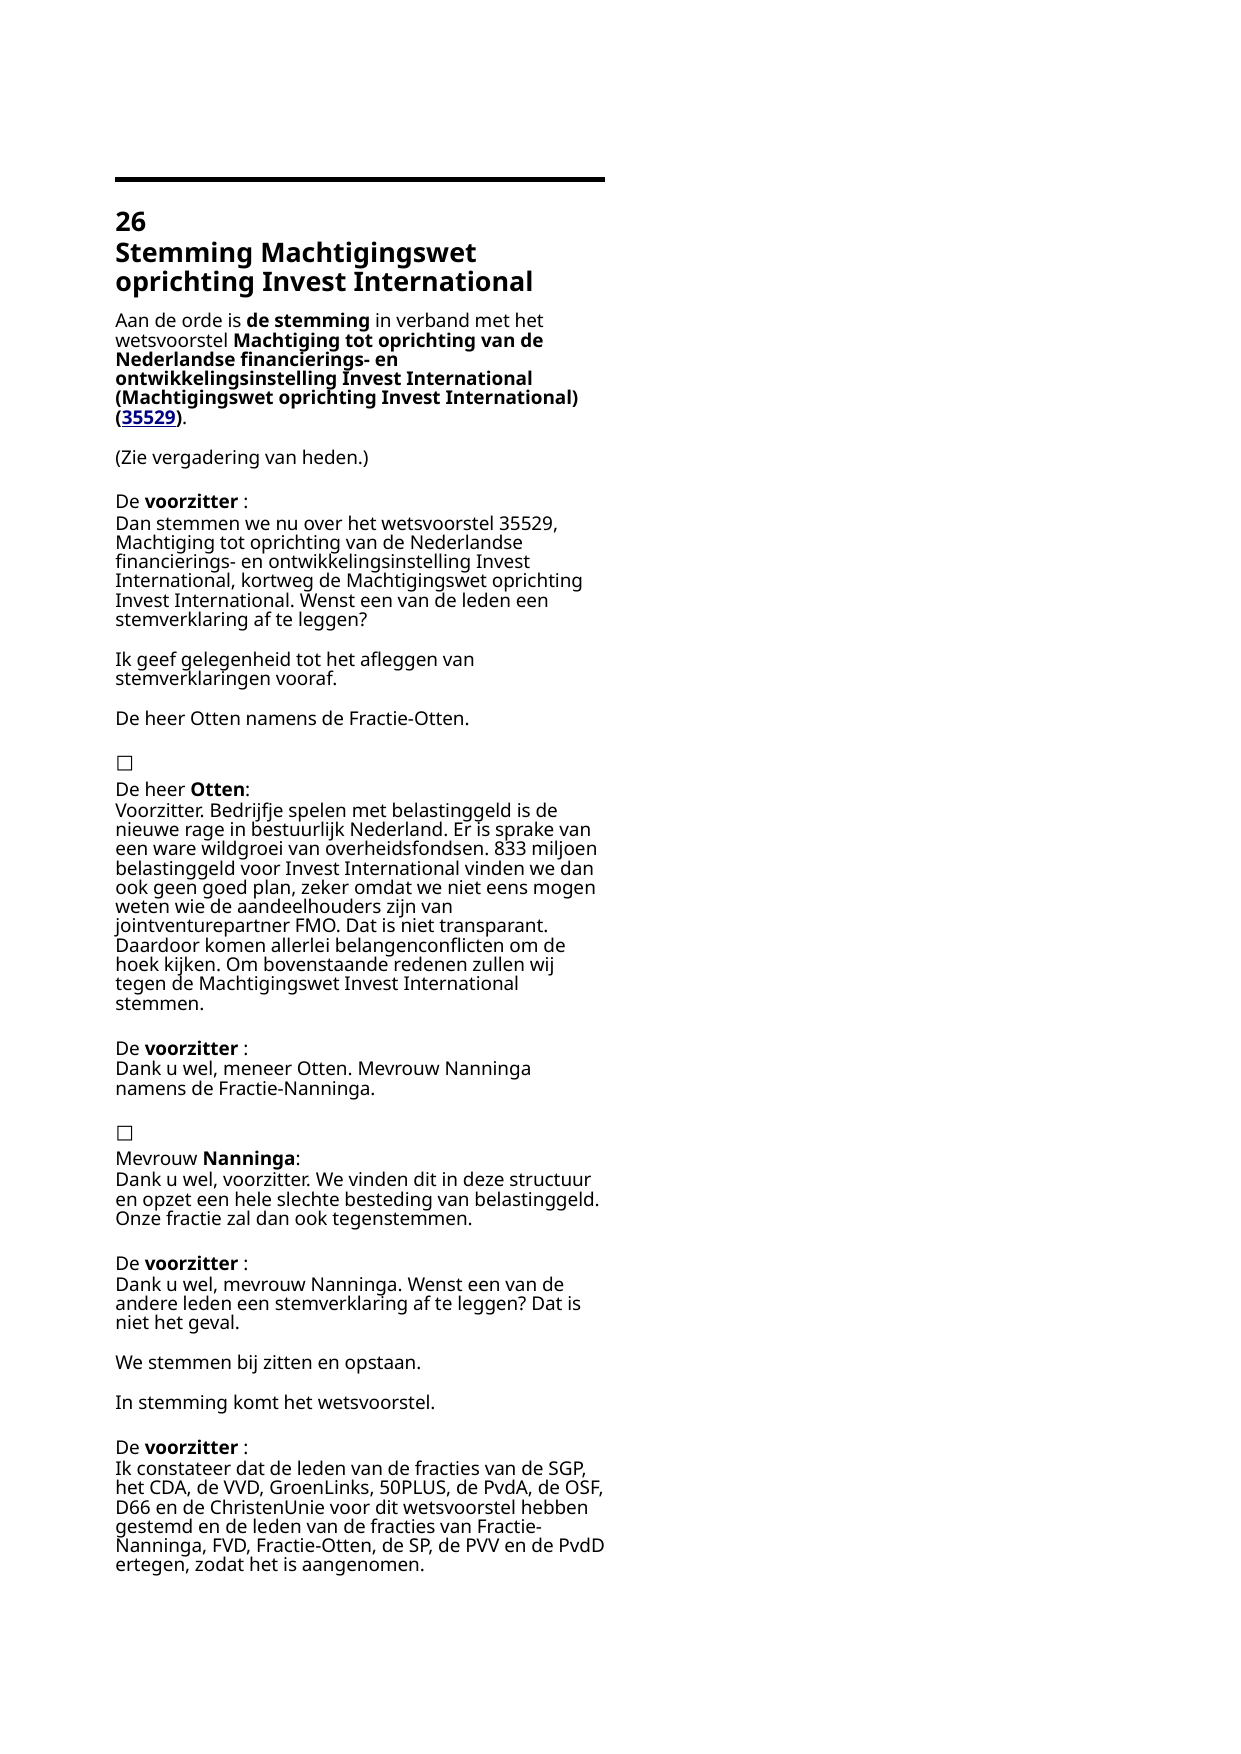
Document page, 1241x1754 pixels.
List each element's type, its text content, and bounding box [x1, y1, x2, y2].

text De voorzitter : [115, 489, 605, 514]
text Aan de orde is de stemming in verband met het wetsvoorstel Machtiging tot oprichting van de Nederlandse financierings- en ontwikkelingsinstelling Invest International (Machtigingswet oprichting Invest International) (35529). [115, 312, 605, 428]
text Ik constateer dat de leden van de fracties van de SGP, het CDA, de VVD, GroenLinks, 50PLUS, de PvdA, de OSF, D66 en de ChristenUnie voor dit wetsvoorstel hebben gestemd en de leden van de fracties van Fractie-Nanninga, FVD, Fractie-Otten, de SP, de PVV en de PvdD ertegen, zodat het is aangenomen. [115, 1460, 605, 1576]
text De voorzitter : [115, 1035, 605, 1060]
text De voorzitter : [115, 1434, 605, 1460]
text We stemmen bij zitten en opstaan. [115, 1354, 605, 1373]
text Voorzitter. Bedrijfje spelen met belastinggeld is de nieuwe rage in bestuurlijk Nederland. Er is sprake van een ware wildgroei van overheidsfondsen. 833 miljoen belastinggeld voor Invest International vinden we dan ook geen goed plan, zeker omdat we niet eens mogen weten wie de aandeelhouders zijn van jointventurepartner FMO. Dat is niet transparant. Daardoor komen allerlei belangenconflicten om de hoek kijken. Om bovenstaande redenen zullen wij tegen de Machtigingswet Invest International stemmen. [115, 802, 605, 1014]
text Dank u wel, voorzitter. We vinden dit in deze structuur en opzet een hele slechte besteding van belastinggeld. Onze fractie zal dan ook tegenstemmen. [115, 1171, 605, 1229]
text De voorzitter : [115, 1250, 605, 1276]
text In stemming komt het wetsvoorstel. [115, 1394, 605, 1413]
text 26 [115, 203, 605, 239]
text De heer Otten: [115, 776, 605, 802]
text Dan stemmen we nu over het wetsvoorstel 35529, Machtiging tot oprichting van de Nederlandse financierings- en ontwikkelingsinstelling Invest International, kortweg de Machtigingswet oprichting Invest International. Wenst een van de leden een stemverklaring af te leggen? [115, 514, 605, 630]
text De heer Otten namens de Fractie-Otten. [115, 710, 605, 729]
text ⬜ [115, 750, 605, 776]
text Stemming Machtigingswet oprichting Invest International [115, 239, 605, 312]
text ⬜ [115, 1120, 605, 1146]
text Dank u wel, mevrouw Nanninga. Wenst een van de andere leden een stemverklaring af te leggen? Dat is niet het geval. [115, 1276, 605, 1333]
text Mevrouw Nanninga: [115, 1146, 605, 1171]
text (Zie vergadering van heden.) [115, 449, 605, 468]
text Ik geef gelegenheid tot het afleggen van stemverklaringen vooraf. [115, 651, 605, 689]
text Dank u wel, meneer Otten. Mevrouw Nanninga namens de Fractie-Nanninga. [115, 1060, 605, 1099]
